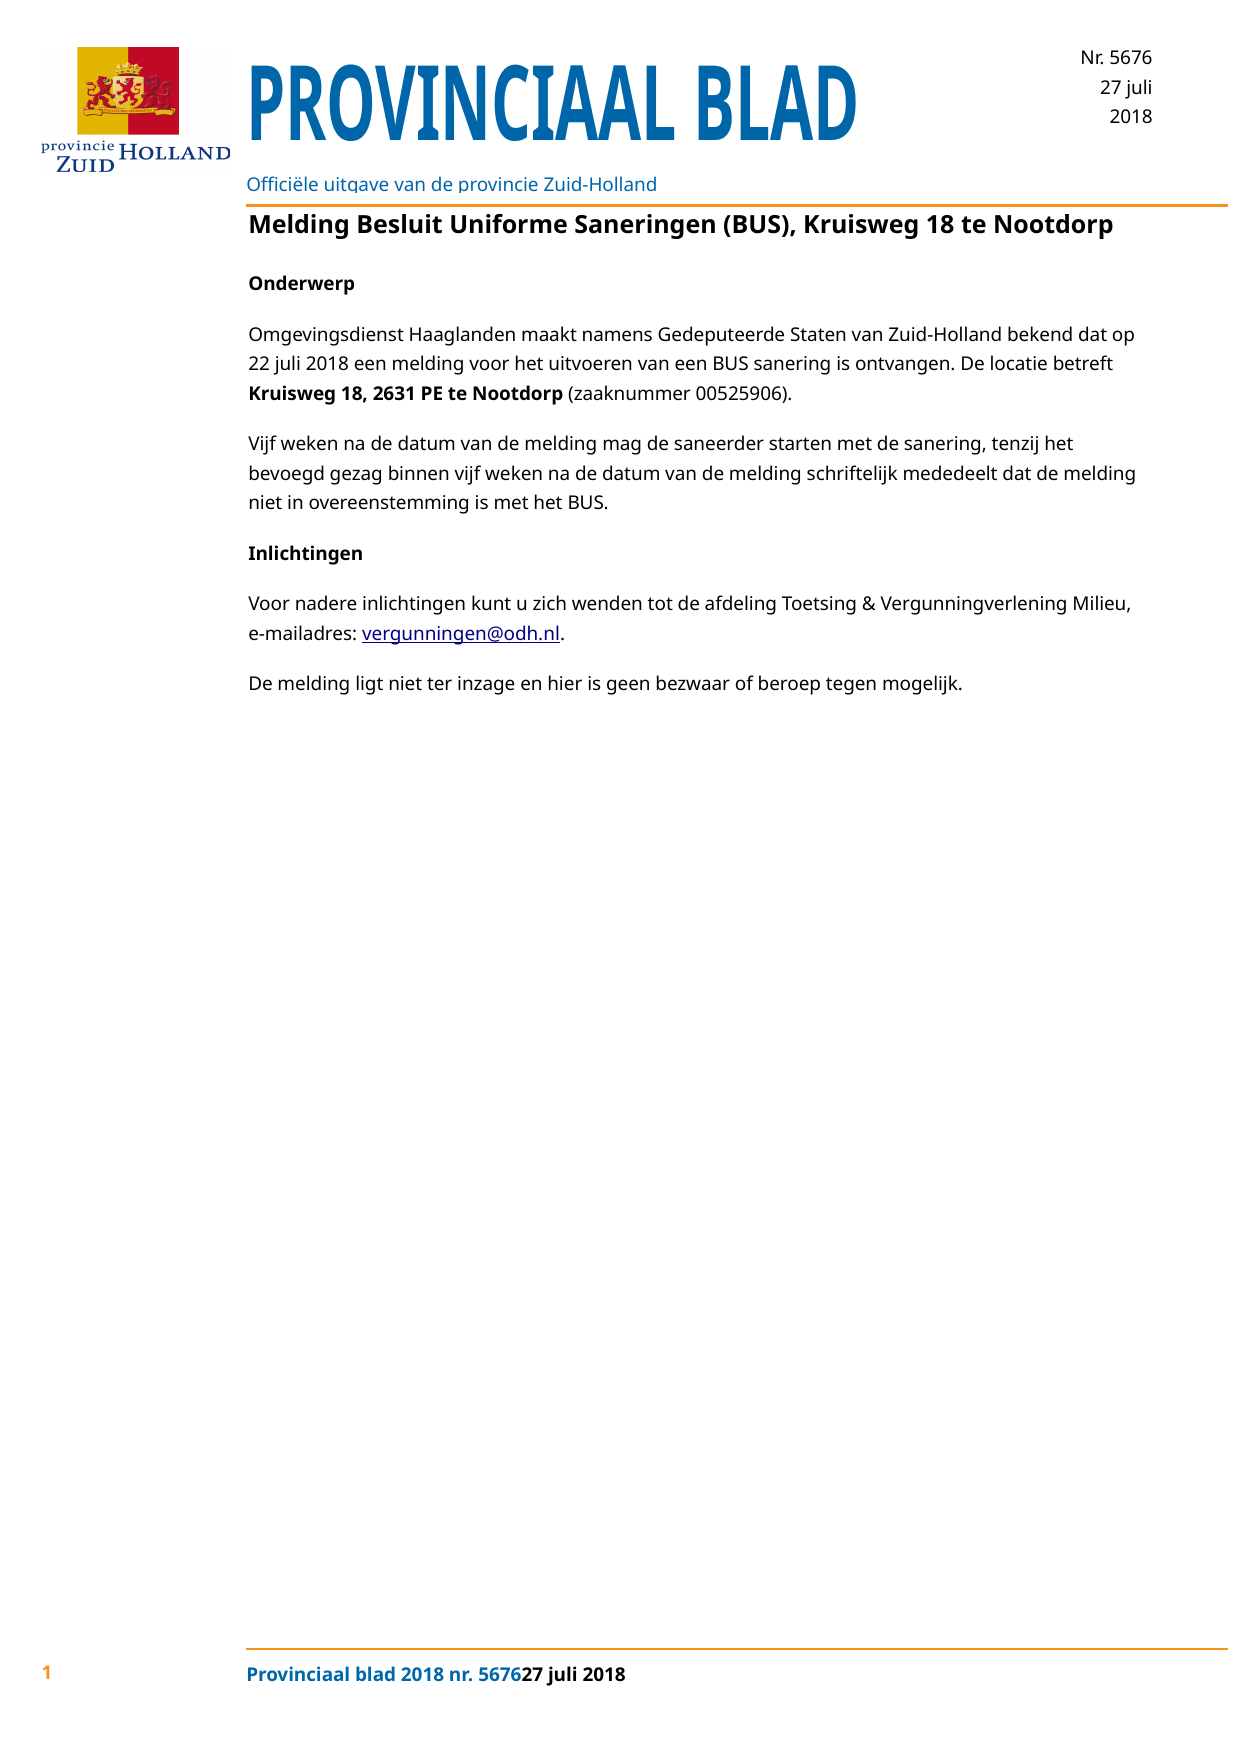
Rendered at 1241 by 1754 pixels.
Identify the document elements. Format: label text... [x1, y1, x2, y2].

text Omgevingsdienst Haaglanden maakt namens Gedeputeerde Staten van Zuid-Holland bekend dat op 22 juli 2018 een melding voor het uitvoeren van een BUS sanering is ontvangen. De locatie betreft Kruisweg 18, 2631 PE te Nootdorp (zaaknummer 00525906). [248, 321, 1152, 406]
text Melding Besluit Uniforme Saneringen (BUS), Kruisweg 18 te Nootdorp [248, 207, 1152, 241]
picture [41, 47, 231, 172]
text Voor nadere inlichtingen kunt u zich wenden tot de afdeling Toetsing & Vergunningverlening Milieu, e-mailadres: vergunningen@odh.nl. [248, 590, 1152, 646]
text De melding ligt niet ter inzage en hier is geen bezwaar of beroep tegen mogelijk. [248, 670, 1152, 696]
text Inlichtingen [248, 540, 1152, 566]
text Vijf weken na de datum van de melding mag de saneerder starten met de sanering, tenzij het bevoegd gezag binnen vijf weken na de datum van de melding schriftelijk mededeelt dat de melding niet in overeenstemming is met het BUS. [248, 430, 1152, 515]
text Onderwerp [248, 270, 1152, 296]
